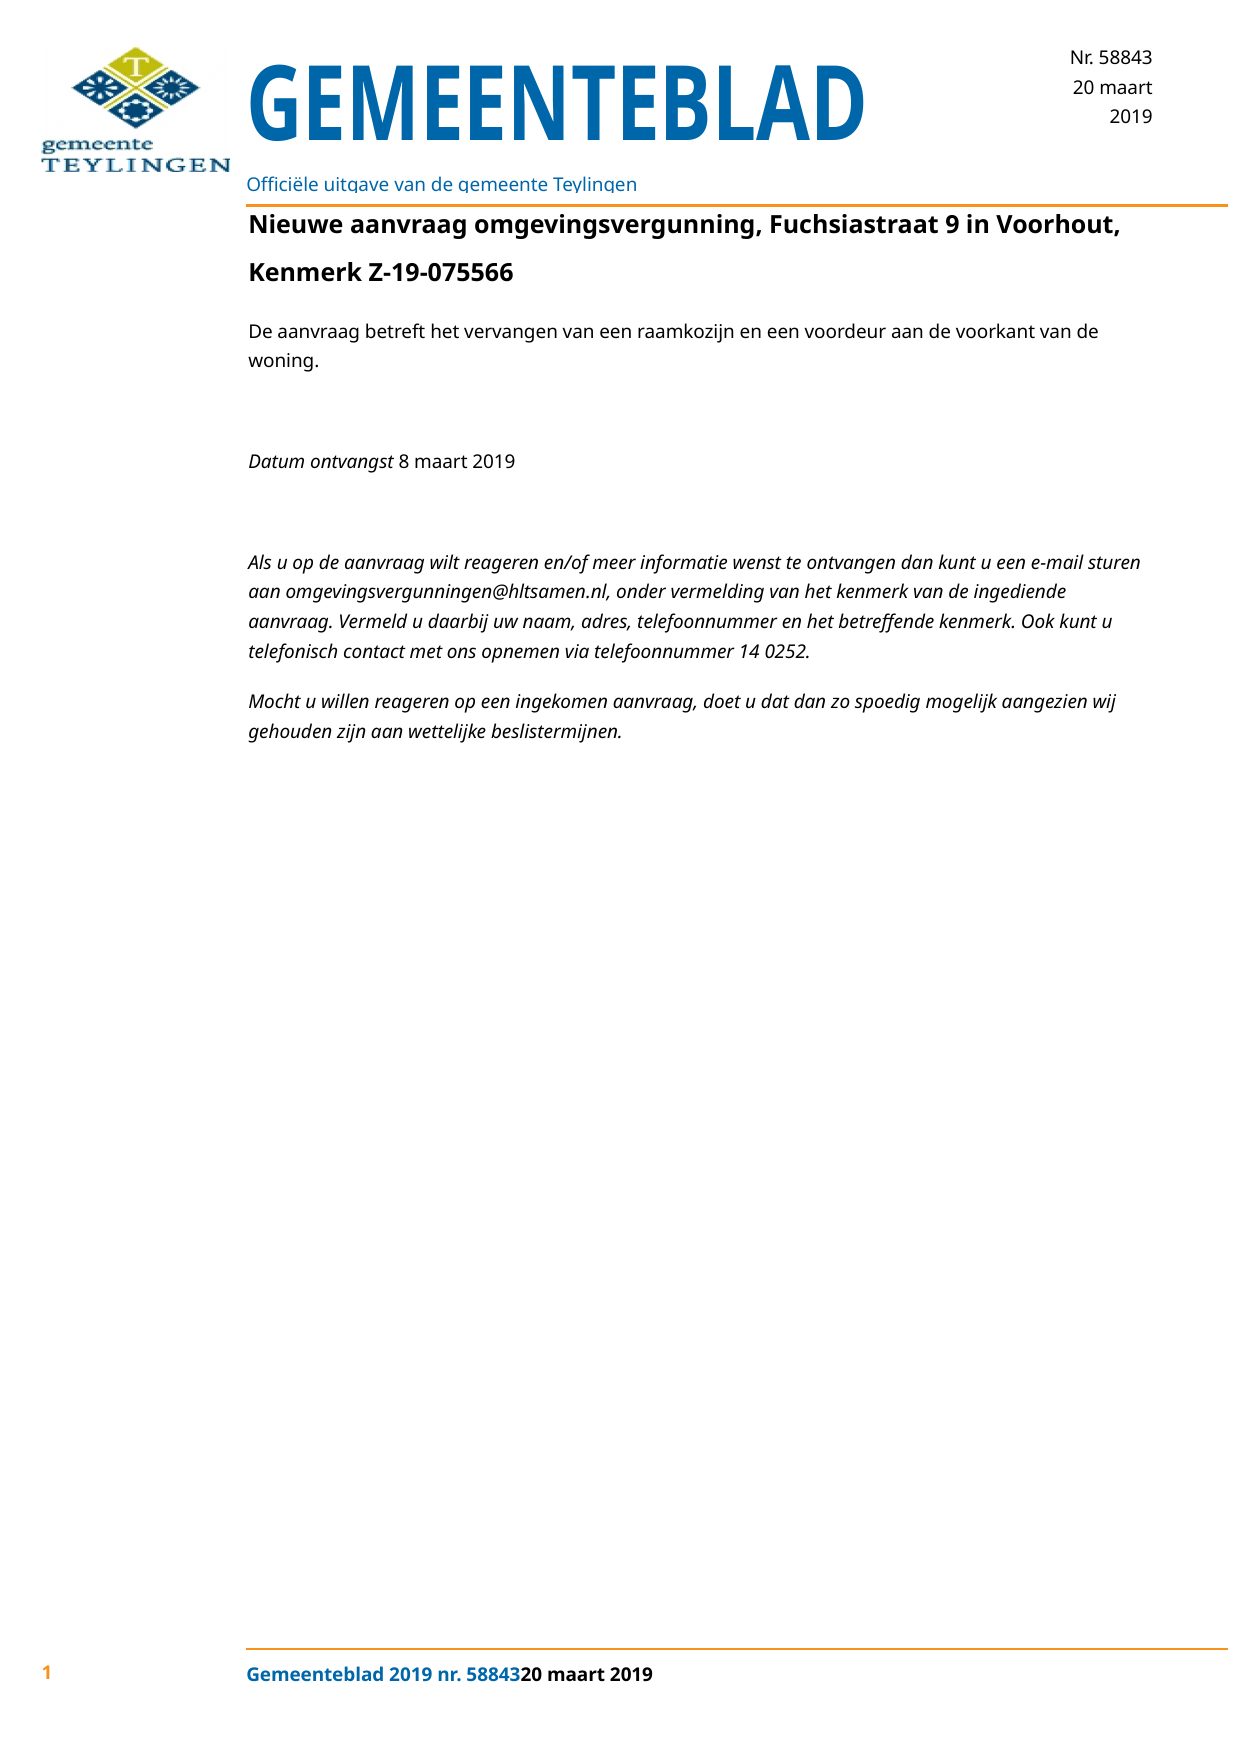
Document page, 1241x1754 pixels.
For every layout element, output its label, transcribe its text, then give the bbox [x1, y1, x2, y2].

text De aanvraag betreft het vervangen van een raamkozijn en een voordeur aan de voorkant van de woning. [248, 318, 1152, 373]
picture [41, 47, 231, 172]
text Mocht u willen reageren op een ingekomen aanvraag, doet u dat dan zo spoedig mogelijk aangezien wij gehouden zijn aan wettelijke beslistermijnen. [248, 688, 1152, 744]
text Nieuwe aanvraag omgevingsvergunning, Fuchsiastraat 9 in Voorhout, Kenmerk Z-19-075566 [248, 207, 1152, 288]
text Datum ontvangst 8 maart 2019 [248, 448, 1152, 474]
text Als u op de aanvraag wilt reageren en/of meer informatie wenst te ontvangen dan kunt u een e-mail sturen aan omgevingsvergunningen@hltsamen.nl, onder vermelding van het kenmerk van de ingediende aanvraag. Vermeld u daarbij uw naam, adres, telefoonnummer en het betreffende kenmerk. Ook kunt u telefonisch contact met ons opnemen via telefoonnummer 14 0252. [248, 549, 1152, 664]
